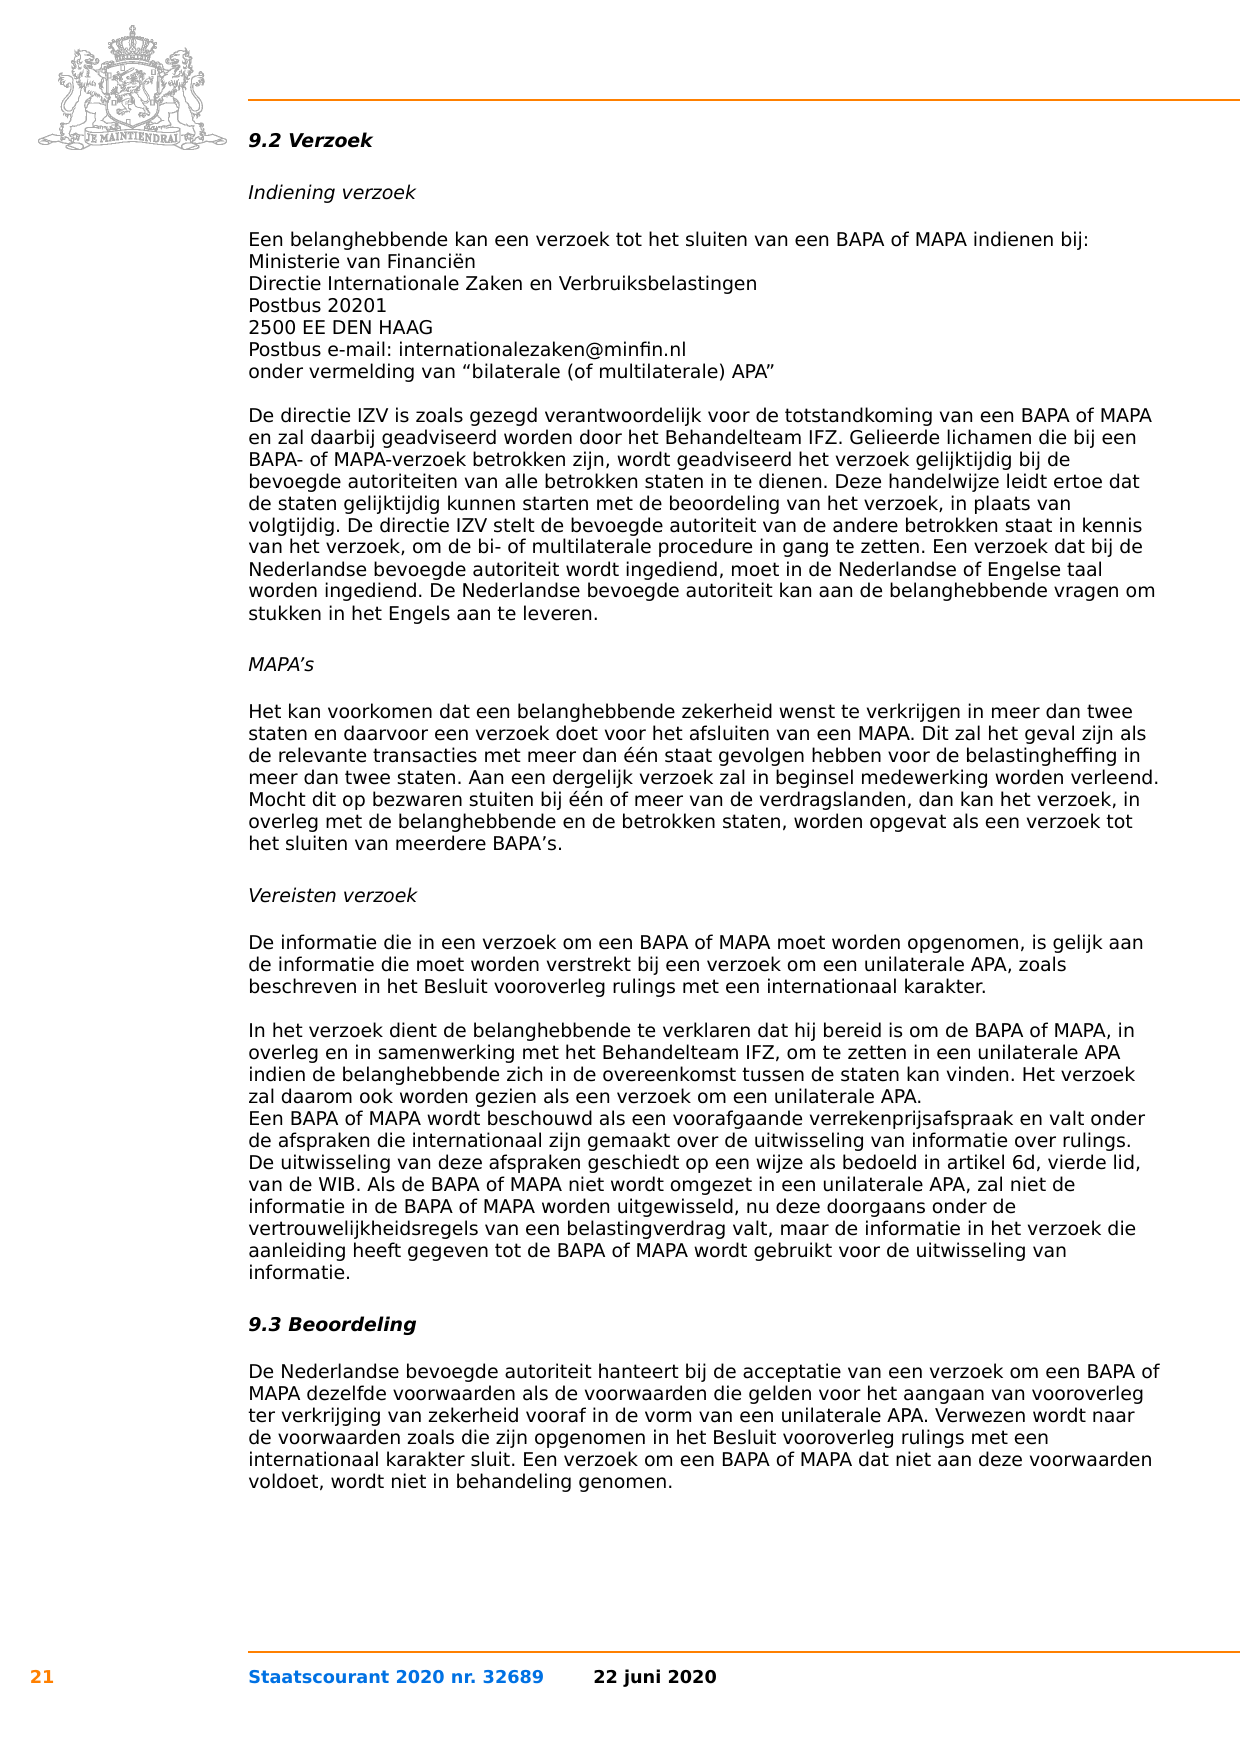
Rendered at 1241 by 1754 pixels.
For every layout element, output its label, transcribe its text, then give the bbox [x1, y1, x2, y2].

subtitle Vereisten verzoek [248, 885, 1163, 907]
text De Nederlandse bevoegde autoriteit hanteert bij de acceptatie van een verzoek om een BAPA of MAPA dezelfde voorwaarden als de voorwaarden die gelden voor het aangaan van vooroverleg ter verkrijging van zekerheid vooraf in de vorm van een unilaterale APA. Verwezen wordt naar de voorwaarden zoals die zijn opgenomen in het Besluit vooroverleg rulings met een internationaal karakter sluit. Een verzoek om een BAPA of MAPA dat niet aan deze voorwaarden voldoet, wordt niet in behandeling genomen. [248, 1361, 1163, 1493]
text Een belanghebbende kan een verzoek tot het sluiten van een BAPA of MAPA indienen bij: [248, 229, 1163, 251]
subtitle 9.3 Beoordeling [248, 1314, 1163, 1336]
subtitle 9.2 Verzoek [248, 130, 1163, 152]
text Postbus e-mail: internationalezaken@minfin.nl [248, 339, 1163, 361]
text In het verzoek dient de belanghebbende te verklaren dat hij bereid is om de BAPA of MAPA, in overleg en in samenwerking met het Behandelteam IFZ, om te zetten in een unilaterale APA indien de belanghebbende zich in de overeenkomst tussen de staten kan vinden. Het verzoek zal daarom ook worden gezien als een verzoek om een unilaterale APA. [248, 1020, 1163, 1108]
text Een BAPA of MAPA wordt beschouwd als een voorafgaande verrekenprijsafspraak en valt onder de afspraken die internationaal zijn gemaakt over de uitwisseling van informatie over rulings. De uitwisseling van deze afspraken geschiedt op een wijze als bedoeld in artikel 6d, vierde lid, van de WIB. Als de BAPA of MAPA niet wordt omgezet in een unilaterale APA, zal niet de informatie in de BAPA of MAPA worden uitgewisseld, nu deze doorgaans onder de vertrouwelijkheidsregels van een belastingverdrag valt, maar de informatie in het verzoek die aanleiding heeft gegeven tot de BAPA of MAPA wordt gebruikt voor de uitwisseling van informatie. [248, 1108, 1163, 1284]
subtitle Indiening verzoek [248, 182, 1163, 204]
subtitle MAPA’s [248, 654, 1163, 676]
text onder vermelding van “bilaterale (of multilaterale) APA” [248, 361, 1163, 383]
text De informatie die in een verzoek om een BAPA of MAPA moet worden opgenomen, is gelijk aan de informatie die moet worden verstrekt bij een verzoek om een unilaterale APA, zoals beschreven in het Besluit vooroverleg rulings met een internationaal karakter. [248, 932, 1163, 998]
text De directie IZV is zoals gezegd verantwoordelijk voor de totstandkoming van een BAPA of MAPA en zal daarbij geadviseerd worden door het Behandelteam IFZ. Gelieerde lichamen die bij een BAPA- of MAPA-verzoek betrokken zijn, wordt geadviseerd het verzoek gelijktijdig bij de bevoegde autoriteiten van alle betrokken staten in te dienen. Deze handelwijze leidt ertoe dat de staten gelijktijdig kunnen starten met de beoordeling van het verzoek, in plaats van volgtijdig. De directie IZV stelt de bevoegde autoriteit van de andere betrokken staat in kennis van het verzoek, om de bi- of multilaterale procedure in gang te zetten. Een verzoek dat bij de Nederlandse bevoegde autoriteit wordt ingediend, moet in de Nederlandse of Engelse taal worden ingediend. De Nederlandse bevoegde autoriteit kan aan de belanghebbende vragen om stukken in het Engels aan te leveren. [248, 404, 1163, 624]
text Het kan voorkomen dat een belanghebbende zekerheid wenst te verkrijgen in meer dan twee staten en daarvoor een verzoek doet voor het afsluiten van een MAPA. Dit zal het geval zijn als de relevante transacties met meer dan één staat gevolgen hebben voor de belastingheffing in meer dan twee staten. Aan een dergelijk verzoek zal in beginsel medewerking worden verleend. Mocht dit op bezwaren stuiten bij één of meer van de verdragslanden, dan kan het verzoek, in overleg met de belanghebbende en de betrokken staten, worden opgevat als een verzoek tot het sluiten van meerdere BAPA’s. [248, 701, 1163, 855]
text Ministerie van Financiën [248, 251, 1163, 273]
text Directie Internationale Zaken en Verbruiksbelastingen [248, 273, 1163, 295]
picture [38, 25, 227, 150]
text Postbus 20201 [248, 295, 1163, 317]
text 2500 EE DEN HAAG [248, 317, 1163, 339]
